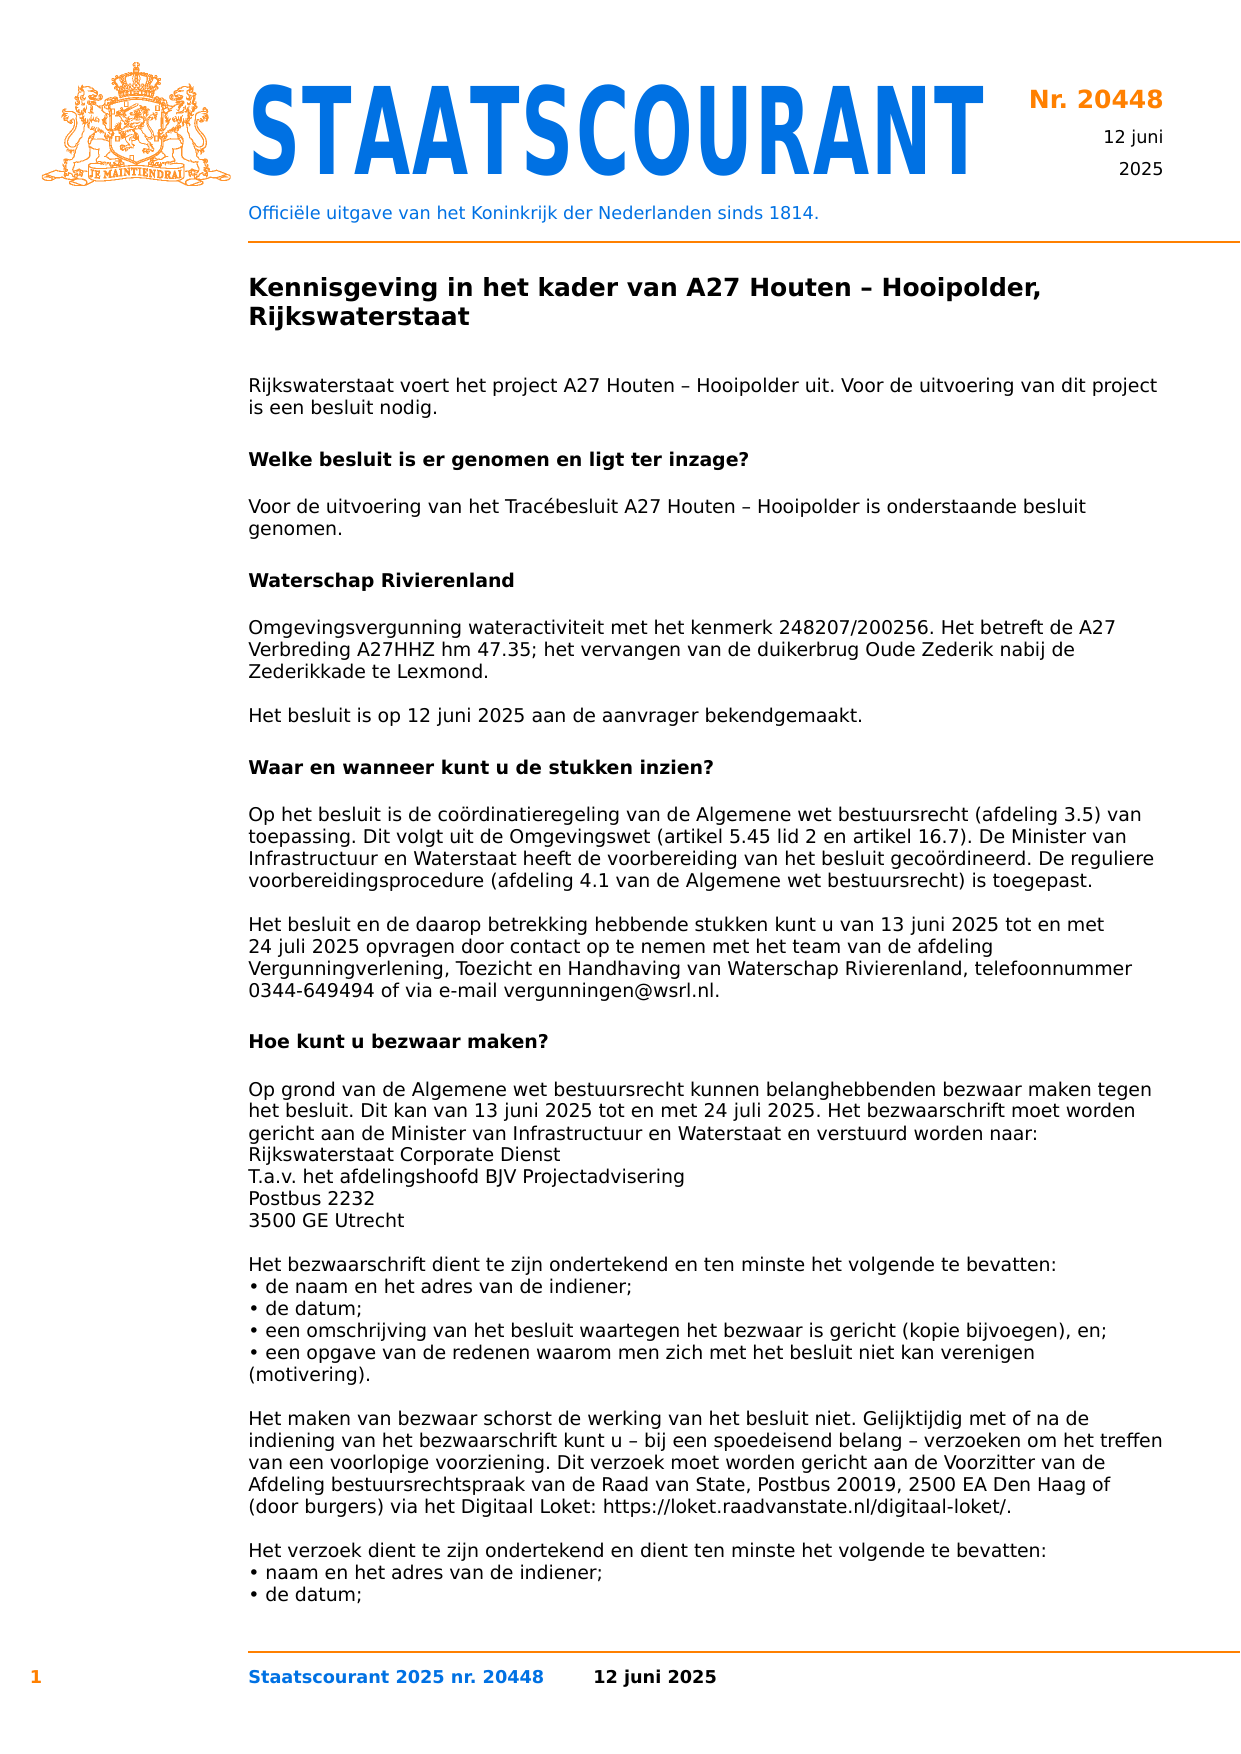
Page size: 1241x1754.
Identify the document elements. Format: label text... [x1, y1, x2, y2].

text 3500 GE Utrecht [248, 1210, 1163, 1232]
text • naam en het adres van de indiener; [248, 1562, 1163, 1584]
table_header STAATSCOURANT [248, 62, 998, 203]
text • de datum; [248, 1584, 1163, 1606]
table_cell 12 juni [998, 121, 1240, 153]
text • een omschrijving van het besluit waartegen het bezwaar is gericht (kopie bijvoegen), en; [248, 1320, 1163, 1342]
text Rijkswaterstaat Corporate Dienst [248, 1144, 1163, 1166]
text Rijkswaterstaat voert het project A27 Houten – Hooipolder uit. Voor de uitvoering van dit project is een besluit nodig. [248, 375, 1163, 419]
text • een opgave van de redenen waarom men zich met het besluit niet kan verenigen (motivering). [248, 1342, 1163, 1386]
table_cell Officiële uitgave van het Koninkrijk der Nederlanden sinds 1814. [248, 203, 1240, 241]
subtitle Kennisgeving in het kader van A27 Houten – Hooipolder, Rijkswaterstaat [248, 273, 1163, 331]
text T.a.v. het afdelingshoofd BJV Projectadvisering [248, 1166, 1163, 1188]
subtitle Hoe kunt u bezwaar maken? [248, 1031, 1163, 1053]
text • de datum; [248, 1298, 1163, 1320]
table_cell 2025 [998, 153, 1240, 203]
text Het besluit en de daarop betrekking hebbende stukken kunt u van 13 juni 2025 tot en met 24 juli 2025 opvragen door contact op te nemen met het team van de afdeling Vergunningverlening, Toezicht en Handhaving van Waterschap Rivierenland, telefoonnummer 0344-649494 of via e-mail vergunningen@wsrl.nl. [248, 913, 1163, 1001]
text Postbus 2232 [248, 1188, 1163, 1210]
subtitle Welke besluit is er genomen en ligt ter inzage? [248, 449, 1163, 471]
picture [41, 62, 231, 186]
subtitle Waar en wanneer kunt u de stukken inzien? [248, 757, 1163, 779]
text Op het besluit is de coördinatieregeling van de Algemene wet bestuursrecht (afdeling 3.5) van toepassing. Dit volgt uit de Omgevingswet (artikel 5.45 lid 2 en artikel 16.7). De Minister van Infrastructuur en Waterstaat heeft de voorbereiding van het besluit gecoördineerd. De reguliere voorbereidingsprocedure (afdeling 4.1 van de Algemene wet bestuursrecht) is toegepast. [248, 804, 1163, 892]
text Op grond van de Algemene wet bestuursrecht kunnen belanghebbenden bezwaar maken tegen het besluit. Dit kan van 13 juni 2025 tot en met 24 juli 2025. Het bezwaarschrift moet worden gericht aan de Minister van Infrastructuur en Waterstaat en verstuurd worden naar: [248, 1078, 1163, 1144]
text • de naam en het adres van de indiener; [248, 1276, 1163, 1298]
text Het besluit is op 12 juni 2025 aan de aanvrager bekendgemaakt. [248, 705, 1163, 727]
text Het bezwaarschrift dient te zijn ondertekend en ten minste het volgende te bevatten: [248, 1254, 1163, 1276]
table_header Nr. 20448 [998, 62, 1240, 121]
text Voor de uitvoering van het Tracébesluit A27 Houten – Hooipolder is onderstaande besluit genomen. [248, 496, 1163, 540]
text Het maken van bezwaar schorst de werking van het besluit niet. Gelijktijdig met of na de indiening van het bezwaarschrift kunt u – bij een spoedeisend belang – verzoeken om het treffen van een voorlopige voorziening. Dit verzoek moet worden gericht aan de Voorzitter van de Afdeling bestuursrechtspraak van de Raad van State, Postbus 20019, 2500 EA Den Haag of (door burgers) via het Digitaal Loket: https://loket.raadvanstate.nl/digitaal-loket/. [248, 1408, 1163, 1518]
text Omgevingsvergunning wateractiviteit met het kenmerk 248207/200256. Het betreft de A27 Verbreding A27HHZ hm 47.35; het vervangen van de duikerbrug Oude Zederik nabij de Zederikkade te Lexmond. [248, 617, 1163, 683]
subtitle Waterschap Rivierenland [248, 570, 1163, 592]
text Het verzoek dient te zijn ondertekend en dient ten minste het volgende te bevatten: [248, 1540, 1163, 1562]
table_header [25, 62, 248, 241]
